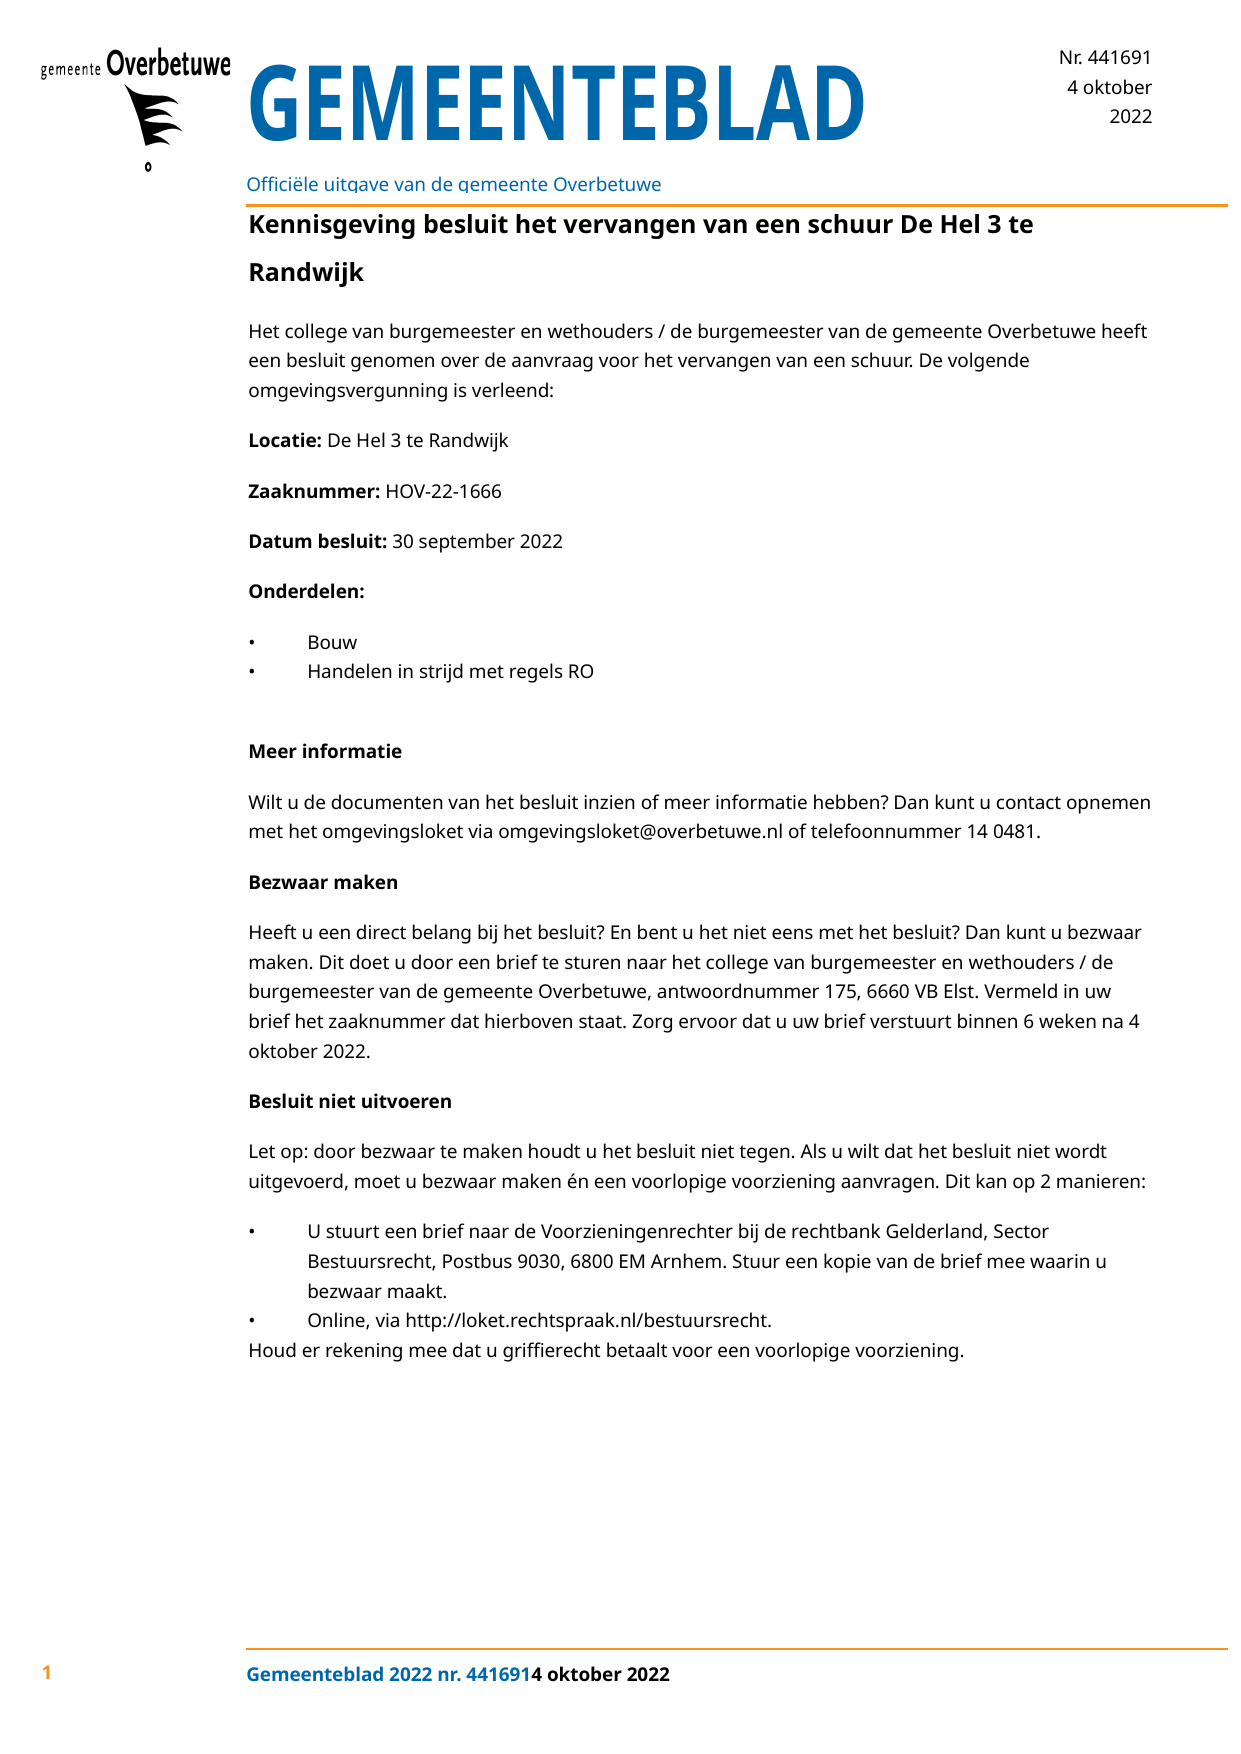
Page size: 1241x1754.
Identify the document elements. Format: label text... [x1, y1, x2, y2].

list Handelen in strijd met regels RO [248, 659, 1152, 684]
list U stuurt een brief naar de Voorzieningenrechter bij de rechtbank Gelderland, Sector Bestuursrecht, Postbus 9030, 6800 EM Arnhem. Stuur een kopie van de brief mee waarin u bezwaar maakt. [248, 1219, 1152, 1304]
text Locatie: De Hel 3 te Randwijk [248, 427, 1152, 453]
list Bouw [248, 629, 1152, 655]
text Kennisgeving besluit het vervangen van een schuur De Hel 3 te Randwijk [248, 207, 1152, 288]
text Onderdelen: [248, 579, 1152, 604]
text Zaaknummer: HOV-22-1666 [248, 478, 1152, 504]
text Bezwaar maken [248, 869, 1152, 895]
text Houd er rekening mee dat u griffierecht betaalt voor een voorlopige voorziening. [248, 1337, 1152, 1363]
text Besluit niet uitvoeren [248, 1088, 1152, 1114]
text Heeft u een direct belang bij het besluit? En bent u het niet eens met het besluit? Dan kunt u bezwaar maken. Dit doet u door een brief te sturen naar het college van burgemeester en wethouders / de burgemeester van de gemeente Overbetuwe, antwoordnummer 175, 6660 VB Elst. Vermeld in uw brief het zaaknummer dat hierboven staat. Zorg ervoor dat u uw brief verstuurt binnen 6 weken na 4 oktober 2022. [248, 919, 1152, 1064]
text Het college van burgemeester en wethouders / de burgemeester van de gemeente Overbetuwe heeft een besluit genomen over de aanvraag voor het vervangen van een schuur. De volgende omgevingsvergunning is verleend: [248, 318, 1152, 403]
text Meer informatie [248, 739, 1152, 764]
picture [41, 47, 231, 172]
text Let op: door bezwaar te maken houdt u het besluit niet tegen. Als u wilt dat het besluit niet wordt uitgevoerd, moet u bezwaar maken én een voorlopige voorziening aanvragen. Dit kan op 2 manieren: [248, 1139, 1152, 1194]
list Online, via http://loket.rechtspraak.nl/bestuursrecht. [248, 1307, 1152, 1333]
text Wilt u de documenten van het besluit inzien of meer informatie hebben? Dan kunt u contact opnemen met het omgevingsloket via omgevingsloket@overbetuwe.nl of telefoonnummer 14 0481. [248, 789, 1152, 844]
text Datum besluit: 30 september 2022 [248, 528, 1152, 554]
